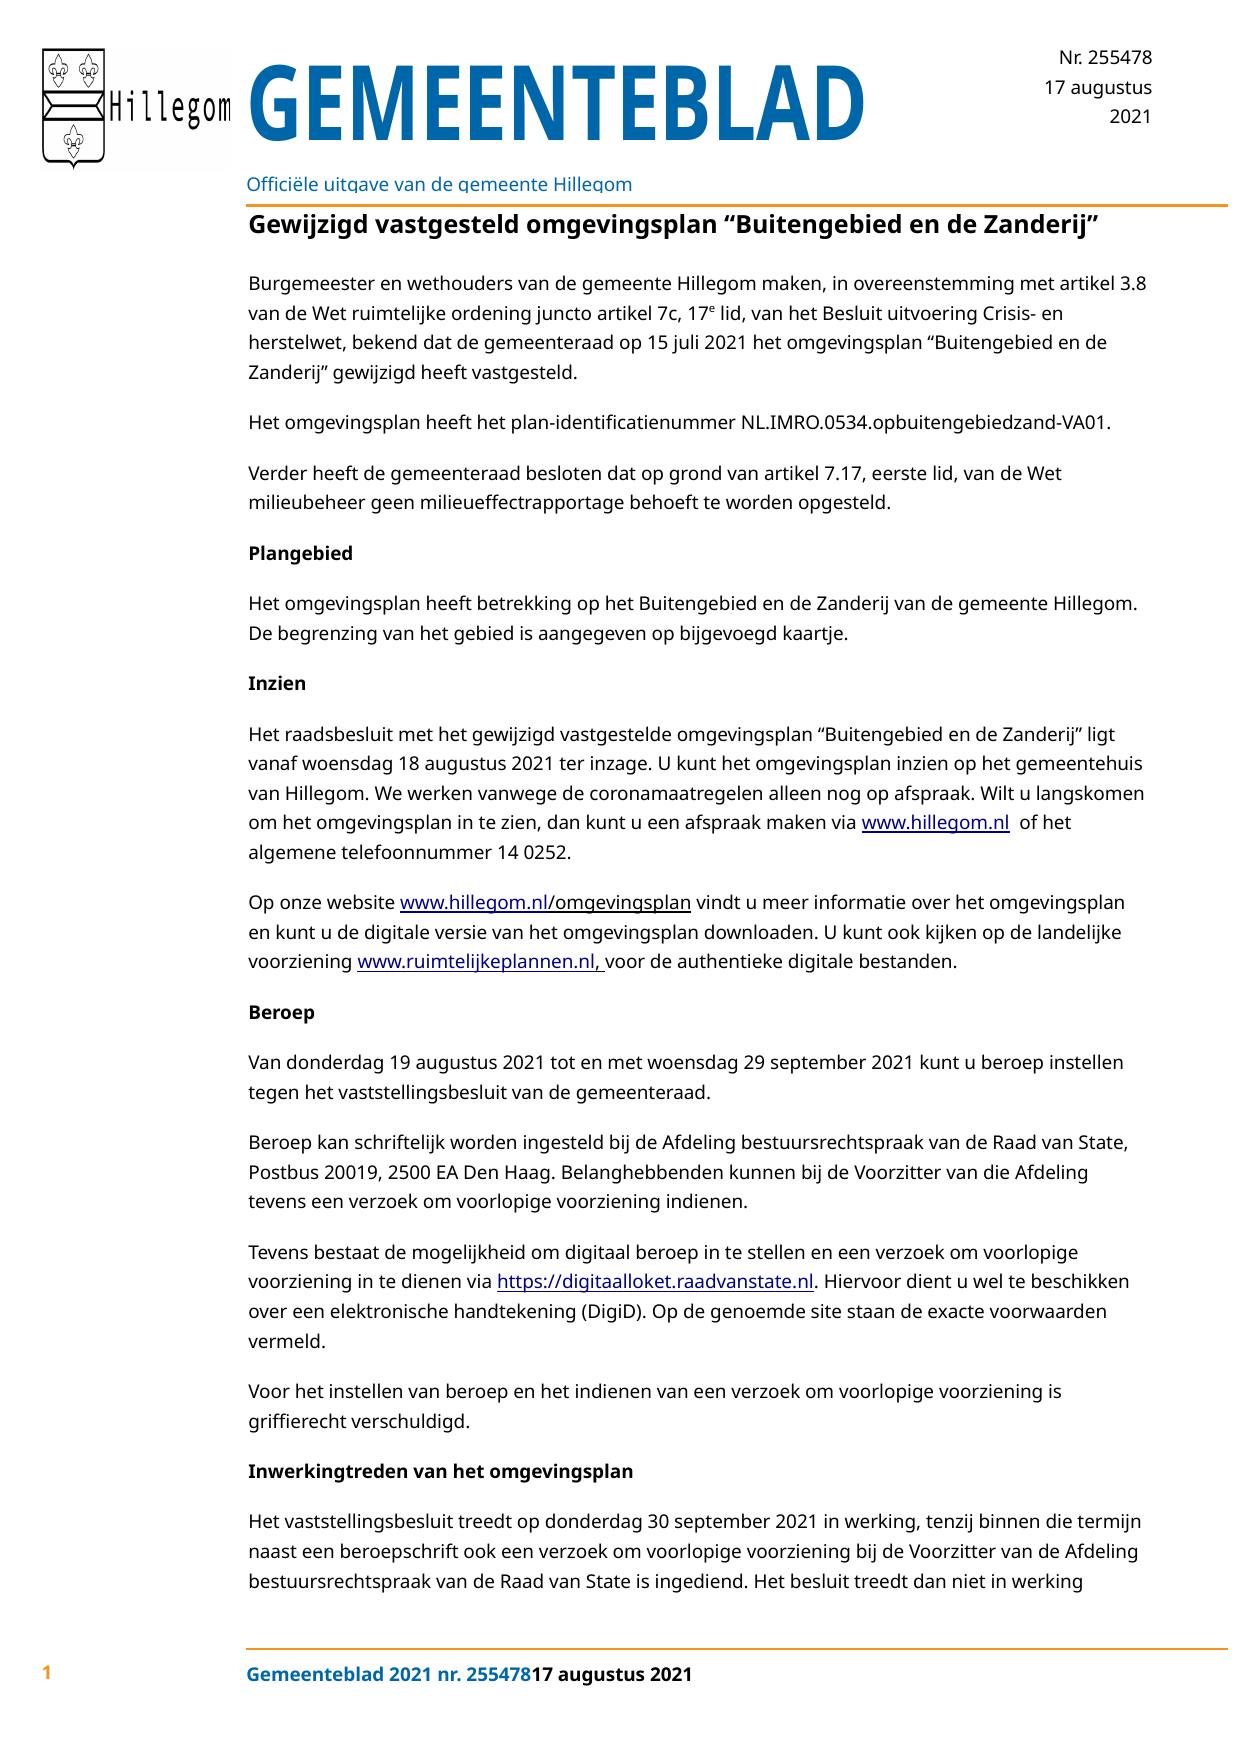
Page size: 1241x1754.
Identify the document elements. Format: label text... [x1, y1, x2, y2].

text Op onze website www.hillegom.nl/omgevingsplan vindt u meer informatie over het omgevingsplan en kunt u de digitale versie van het omgevingsplan downloaden. U kunt ook kijken op de landelijke voorziening www.ruimtelijkeplannen.nl, voor de authentieke digitale bestanden. [248, 889, 1152, 974]
text Van donderdag 19 augustus 2021 tot en met woensdag 29 september 2021 kunt u beroep instellen tegen het vaststellingsbesluit van de gemeenteraad. [248, 1049, 1152, 1105]
text Inwerkingtreden van het omgevingsplan [248, 1458, 1152, 1484]
text Het omgevingsplan heeft het plan-identificatienummer NL.IMRO.0534.opbuitengebiedzand-VA01. [248, 409, 1152, 435]
text Voor het instellen van beroep en het indienen van een verzoek om voorlopige voorziening is griffierecht verschuldigd. [248, 1378, 1152, 1433]
picture [41, 47, 231, 172]
text Verder heeft de gemeenteraad besloten dat op grond van artikel 7.17, eerste lid, van de Wet milieubeheer geen milieueffectrapportage behoeft te worden opgesteld. [248, 460, 1152, 515]
text Het omgevingsplan heeft betrekking op het Buitengebied en de Zanderij van de gemeente Hillegom. De begrenzing van het gebied is aangegeven op bijgevoegd kaartje. [248, 590, 1152, 646]
text Burgemeester en wethouders van de gemeente Hillegom maken, in overeenstemming met artikel 3.8 van de Wet ruimtelijke ordening juncto artikel 7c, 17e lid, van het Besluit uitvoering Crisis- en herstelwet, bekend dat de gemeenteraad op 15 juli 2021 het omgevingsplan “Buitengebied en de Zanderij” gewijzigd heeft vastgesteld. [248, 270, 1152, 385]
text Het vaststellingsbesluit treedt op donderdag 30 september 2021 in werking, tenzij binnen die termijn naast een beroepschrift ook een verzoek om voorlopige voorziening bij de Voorzitter van de Afdeling bestuursrechtspraak van de Raad van State is ingediend. Het besluit treedt dan niet in werking [248, 1509, 1152, 1593]
text Beroep [248, 999, 1152, 1025]
text Plangebied [248, 540, 1152, 566]
text Tevens bestaat de mogelijkheid om digitaal beroep in te stellen en een verzoek om voorlopige voorziening in te dienen via https://digitaalloket.raadvanstate.nl. Hiervoor dient u wel te beschikken over een elektronische handtekening (DigiD). Op de genoemde site staan de exacte voorwaarden vermeld. [248, 1239, 1152, 1353]
text Inzien [248, 670, 1152, 696]
text Beroep kan schriftelijk worden ingesteld bij de Afdeling bestuursrechtspraak van de Raad van State, Postbus 20019, 2500 EA Den Haag. Belanghebbenden kunnen bij de Voorzitter van die Afdeling tevens een verzoek om voorlopige voorziening indienen. [248, 1129, 1152, 1214]
text Gewijzigd vastgesteld omgevingsplan “Buitengebied en de Zanderij” [248, 207, 1152, 241]
text Het raadsbesluit met het gewijzigd vastgestelde omgevingsplan “Buitengebied en de Zanderij” ligt vanaf woensdag 18 augustus 2021 ter inzage. U kunt het omgevingsplan inzien op het gemeentehuis van Hillegom. We werken vanwege de coronamaatregelen alleen nog op afspraak. Wilt u langskomen om het omgevingsplan in te zien, dan kunt u een afspraak maken via www.hillegom.nl of het algemene telefoonnummer 14 0252. [248, 721, 1152, 865]
